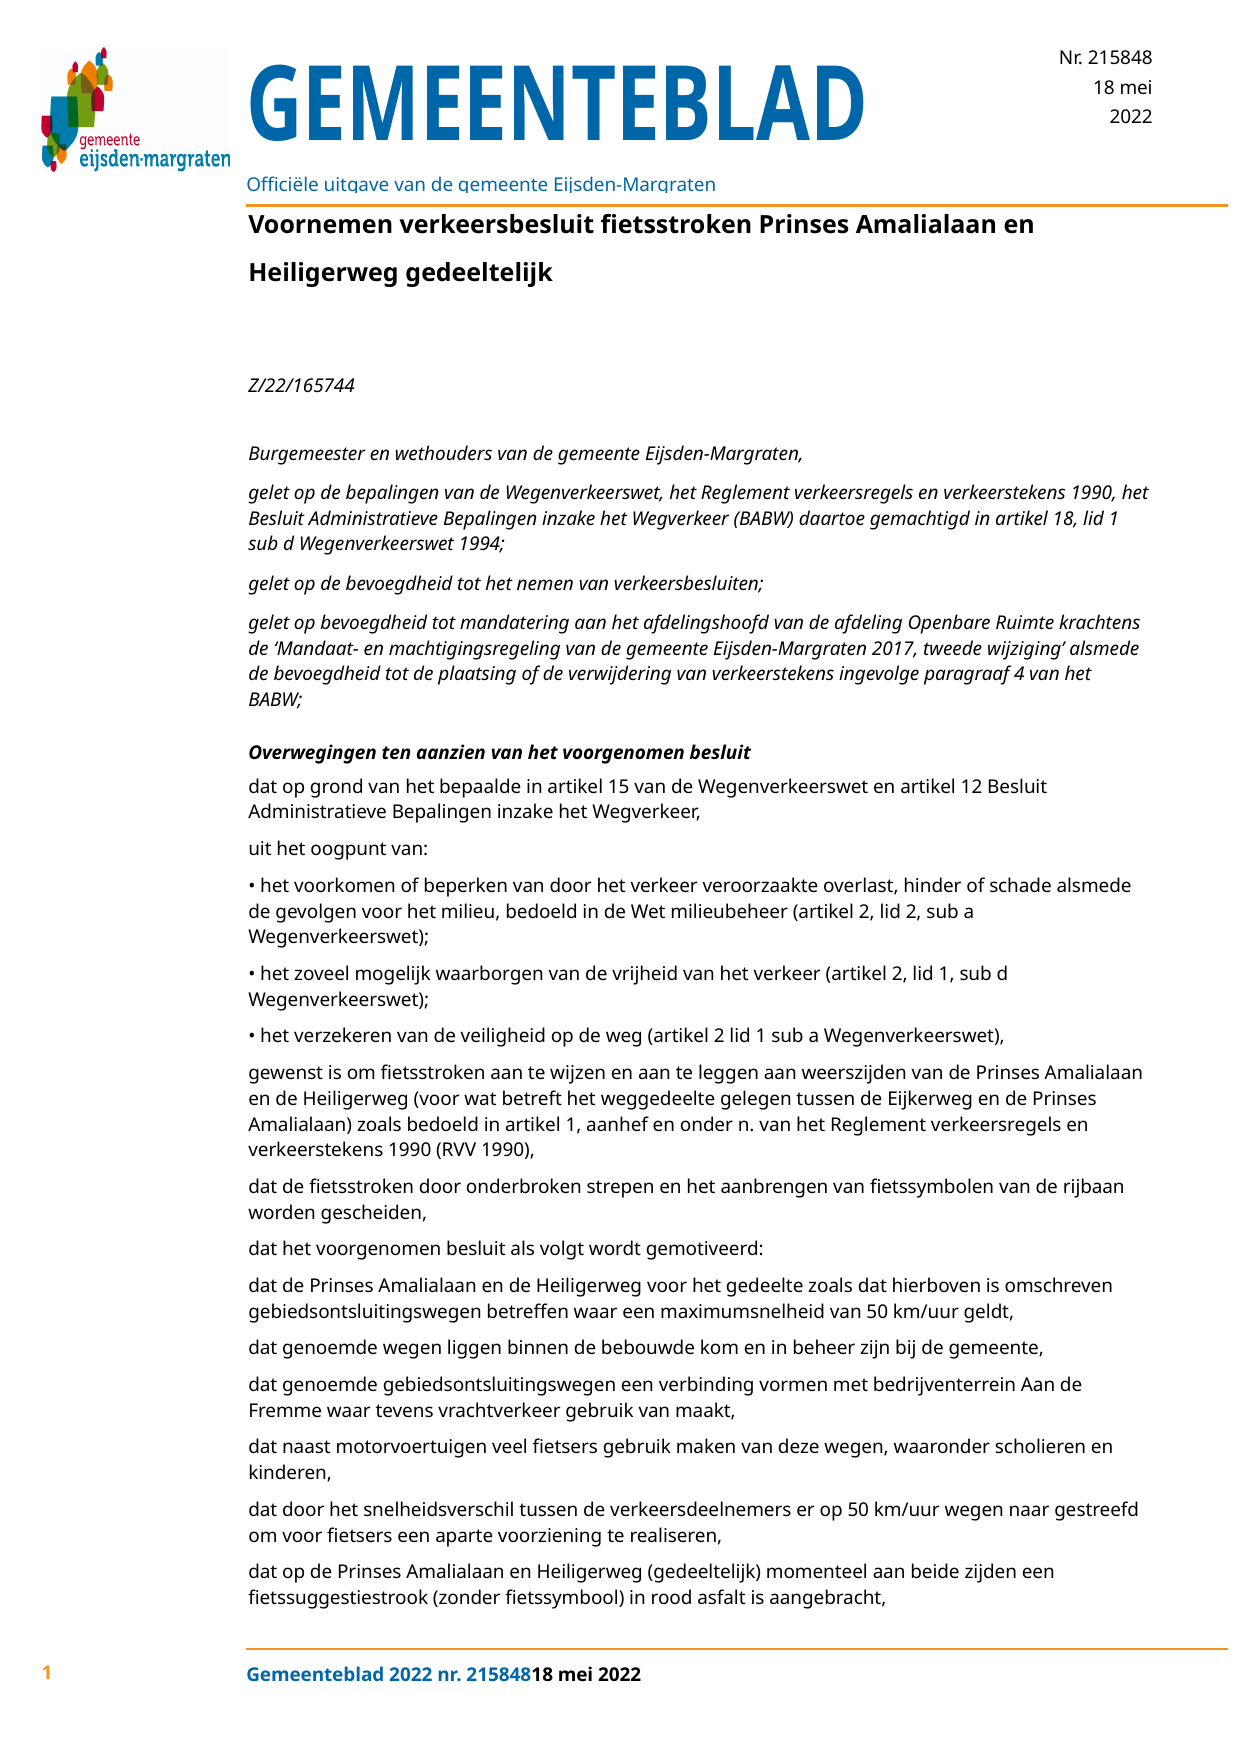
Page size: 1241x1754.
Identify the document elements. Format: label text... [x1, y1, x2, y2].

picture [41, 47, 231, 172]
text dat op de Prinses Amalialaan en Heiligerweg (gedeeltelijk) momenteel aan beide zijden een fietssuggestiestrook (zonder fietssymbool) in rood asfalt is aangebracht, [248, 1558, 1152, 1610]
text dat naast motorvoertuigen veel fietsers gebruik maken van deze wegen, waaronder scholieren en kinderen, [248, 1434, 1152, 1485]
text dat het voorgenomen besluit als volgt wordt gemotiveerd: [248, 1236, 1152, 1261]
text Voornemen verkeersbesluit fietsstroken Prinses Amalialaan en Heiligerweg gedeeltelijk [248, 207, 1152, 288]
text gelet op de bevoegdheid tot het nemen van verkeersbesluiten; [248, 570, 1152, 595]
text Burgemeester en wethouders van de gemeente Eijsden-Margraten, [248, 440, 1152, 465]
text dat door het snelheidsverschil tussen de verkeersdeelnemers er op 50 km/uur wegen naar gestreefd om voor fietsers een aparte voorziening te realiseren, [248, 1496, 1152, 1547]
text Overwegingen ten aanzien van het voorgenomen besluit [248, 739, 1152, 765]
text • het voorkomen of beperken van door het verkeer veroorzaakte overlast, hinder of schade alsmede de gevolgen voor het milieu, bedoeld in de Wet milieubeheer (artikel 2, lid 2, sub a Wegenverkeerswet); [248, 872, 1152, 949]
text gewenst is om fietsstroken aan te wijzen en aan te leggen aan weerszijden van de Prinses Amalialaan en de Heiligerweg (voor wat betreft het weggedeelte gelegen tussen de Eijkerweg en de Prinses Amalialaan) zoals bedoeld in artikel 1, aanhef en onder n. van het Reglement verkeersregels en verkeerstekens 1990 (RVV 1990), [248, 1059, 1152, 1162]
text dat genoemde gebiedsontsluitingswegen een verbinding vormen met bedrijventerrein Aan de Fremme waar tevens vrachtverkeer gebruik van maakt, [248, 1371, 1152, 1423]
text dat de fietsstroken door onderbroken strepen en het aanbrengen van fietssymbolen van de rijbaan worden gescheiden, [248, 1173, 1152, 1224]
text dat de Prinses Amalialaan en de Heiligerweg voor het gedeelte zoals dat hierboven is omschreven gebiedsontsluitingswegen betreffen waar een maximumsnelheid van 50 km/uur geldt, [248, 1272, 1152, 1324]
text gelet op de bepalingen van de Wegenverkeerswet, het Reglement verkeersregels en verkeerstekens 1990, het Besluit Administratieve Bepalingen inzake het Wegverkeer (BABW) daartoe gemachtigd in artikel 18, lid 1 sub d Wegenverkeerswet 1994; [248, 479, 1152, 556]
text • het zoveel mogelijk waarborgen van de vrijheid van het verkeer (artikel 2, lid 1, sub d Wegenverkeerswet); [248, 960, 1152, 1012]
text • het verzekeren van de veiligheid op de weg (artikel 2 lid 1 sub a Wegenverkeerswet), [248, 1023, 1152, 1048]
text dat genoemde wegen liggen binnen de bebouwde kom en in beheer zijn bij de gemeente, [248, 1334, 1152, 1360]
text uit het oogpunt van: [248, 835, 1152, 861]
text dat op grond van het bepaalde in artikel 15 van de Wegenverkeerswet en artikel 12 Besluit Administratieve Bepalingen inzake het Wegverkeer, [248, 773, 1152, 824]
text Z/22/165744 [248, 372, 1152, 398]
text gelet op bevoegdheid tot mandatering aan het afdelingshoofd van de afdeling Openbare Ruimte krachtens de ‘Mandaat- en machtigingsregeling van de gemeente Eijsden-Margraten 2017, tweede wijziging’ alsmede de bevoegdheid tot de plaatsing of de verwijdering van verkeerstekens ingevolge paragraaf 4 van het BABW; [248, 609, 1152, 712]
